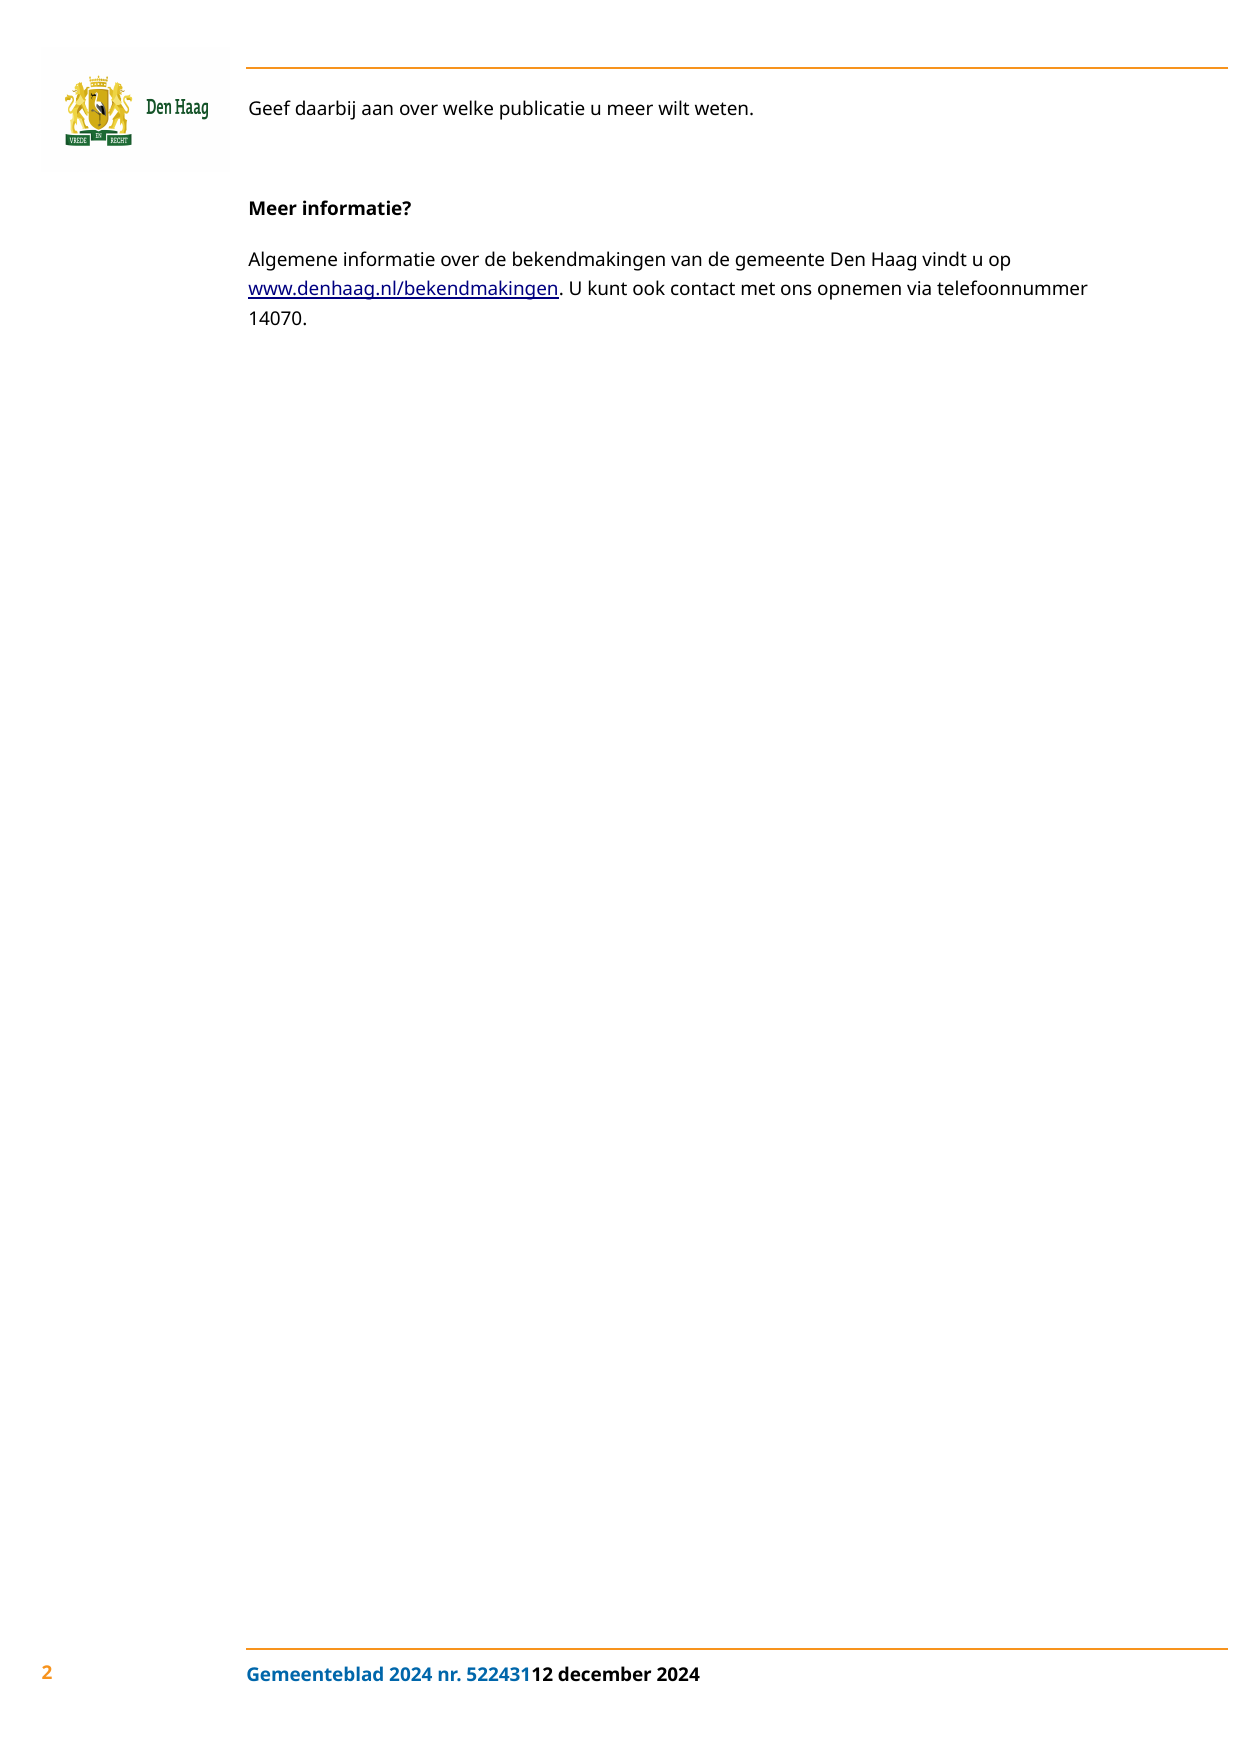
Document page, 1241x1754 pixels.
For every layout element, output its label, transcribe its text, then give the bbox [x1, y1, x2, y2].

text Algemene informatie over de bekendmakingen van de gemeente Den Haag vindt u op www.denhaag.nl/bekendmakingen. U kunt ook contact met ons opnemen via telefoonnummer 14070. [248, 246, 1152, 331]
picture [41, 47, 231, 172]
text Geef daarbij aan over welke publicatie u meer wilt weten. [248, 95, 1152, 121]
text Meer informatie? [248, 196, 1152, 221]
